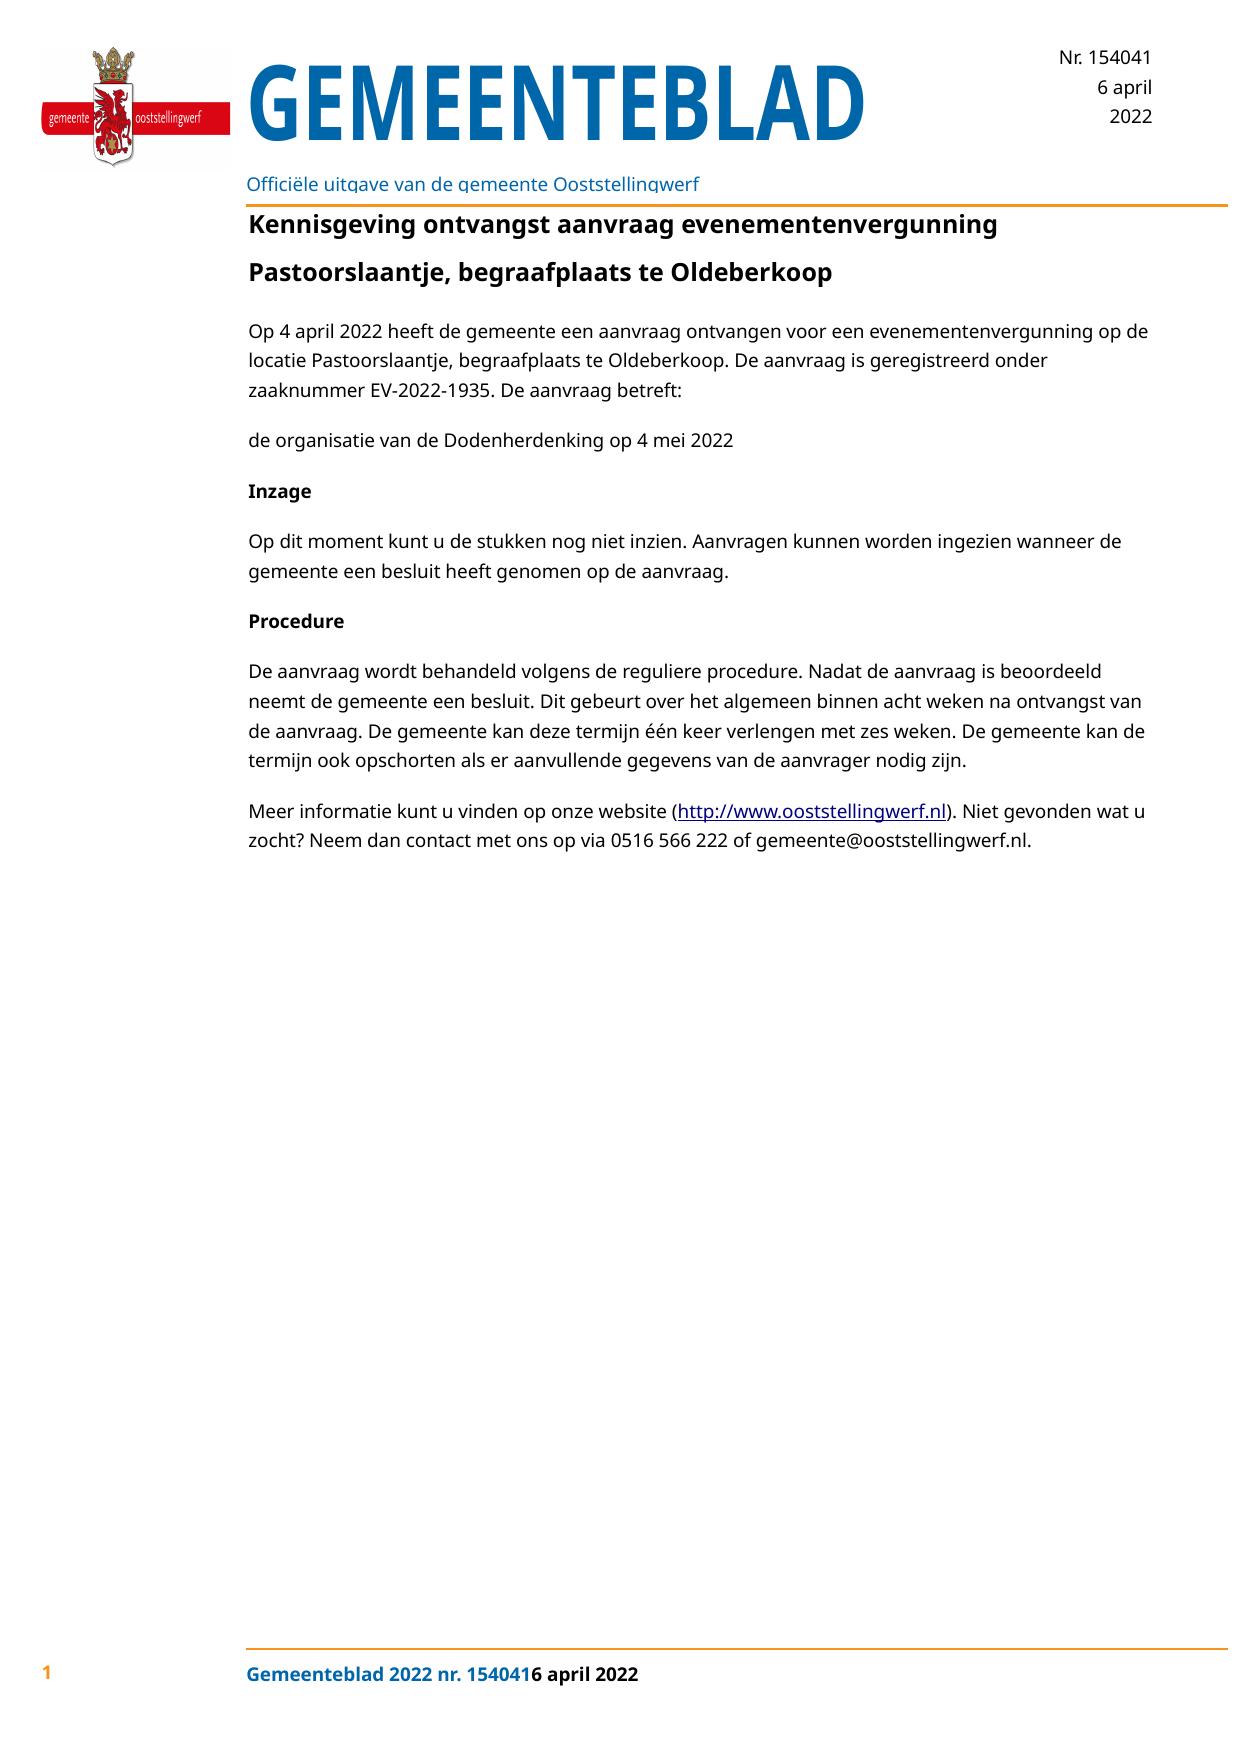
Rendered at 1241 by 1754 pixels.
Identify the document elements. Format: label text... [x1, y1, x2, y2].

text Procedure [248, 608, 1152, 634]
text De aanvraag wordt behandeld volgens de reguliere procedure. Nadat de aanvraag is beoordeeld neemt de gemeente een besluit. Dit gebeurt over het algemeen binnen acht weken na ontvangst van de aanvraag. De gemeente kan deze termijn één keer verlengen met zes weken. De gemeente kan de termijn ook opschorten als er aanvullende gegevens van de aanvrager nodig zijn. [248, 659, 1152, 773]
text Op dit moment kunt u de stukken nog niet inzien. Aanvragen kunnen worden ingezien wanneer de gemeente een besluit heeft genomen op de aanvraag. [248, 528, 1152, 584]
text Meer informatie kunt u vinden op onze website (http://www.ooststellingwerf.nl). Niet gevonden wat u zocht? Neem dan contact met ons op via 0516 566 222 of gemeente@ooststellingwerf.nl. [248, 798, 1152, 853]
text de organisatie van de Dodenherdenking op 4 mei 2022 [248, 427, 1152, 453]
text Kennisgeving ontvangst aanvraag evenementenvergunning Pastoorslaantje, begraafplaats te Oldeberkoop [248, 207, 1152, 288]
text Inzage [248, 478, 1152, 504]
text Op 4 april 2022 heeft de gemeente een aanvraag ontvangen voor een evenementenvergunning op de locatie Pastoorslaantje, begraafplaats te Oldeberkoop. De aanvraag is geregistreerd onder zaaknummer EV-2022-1935. De aanvraag betreft: [248, 318, 1152, 403]
picture [41, 47, 231, 172]
